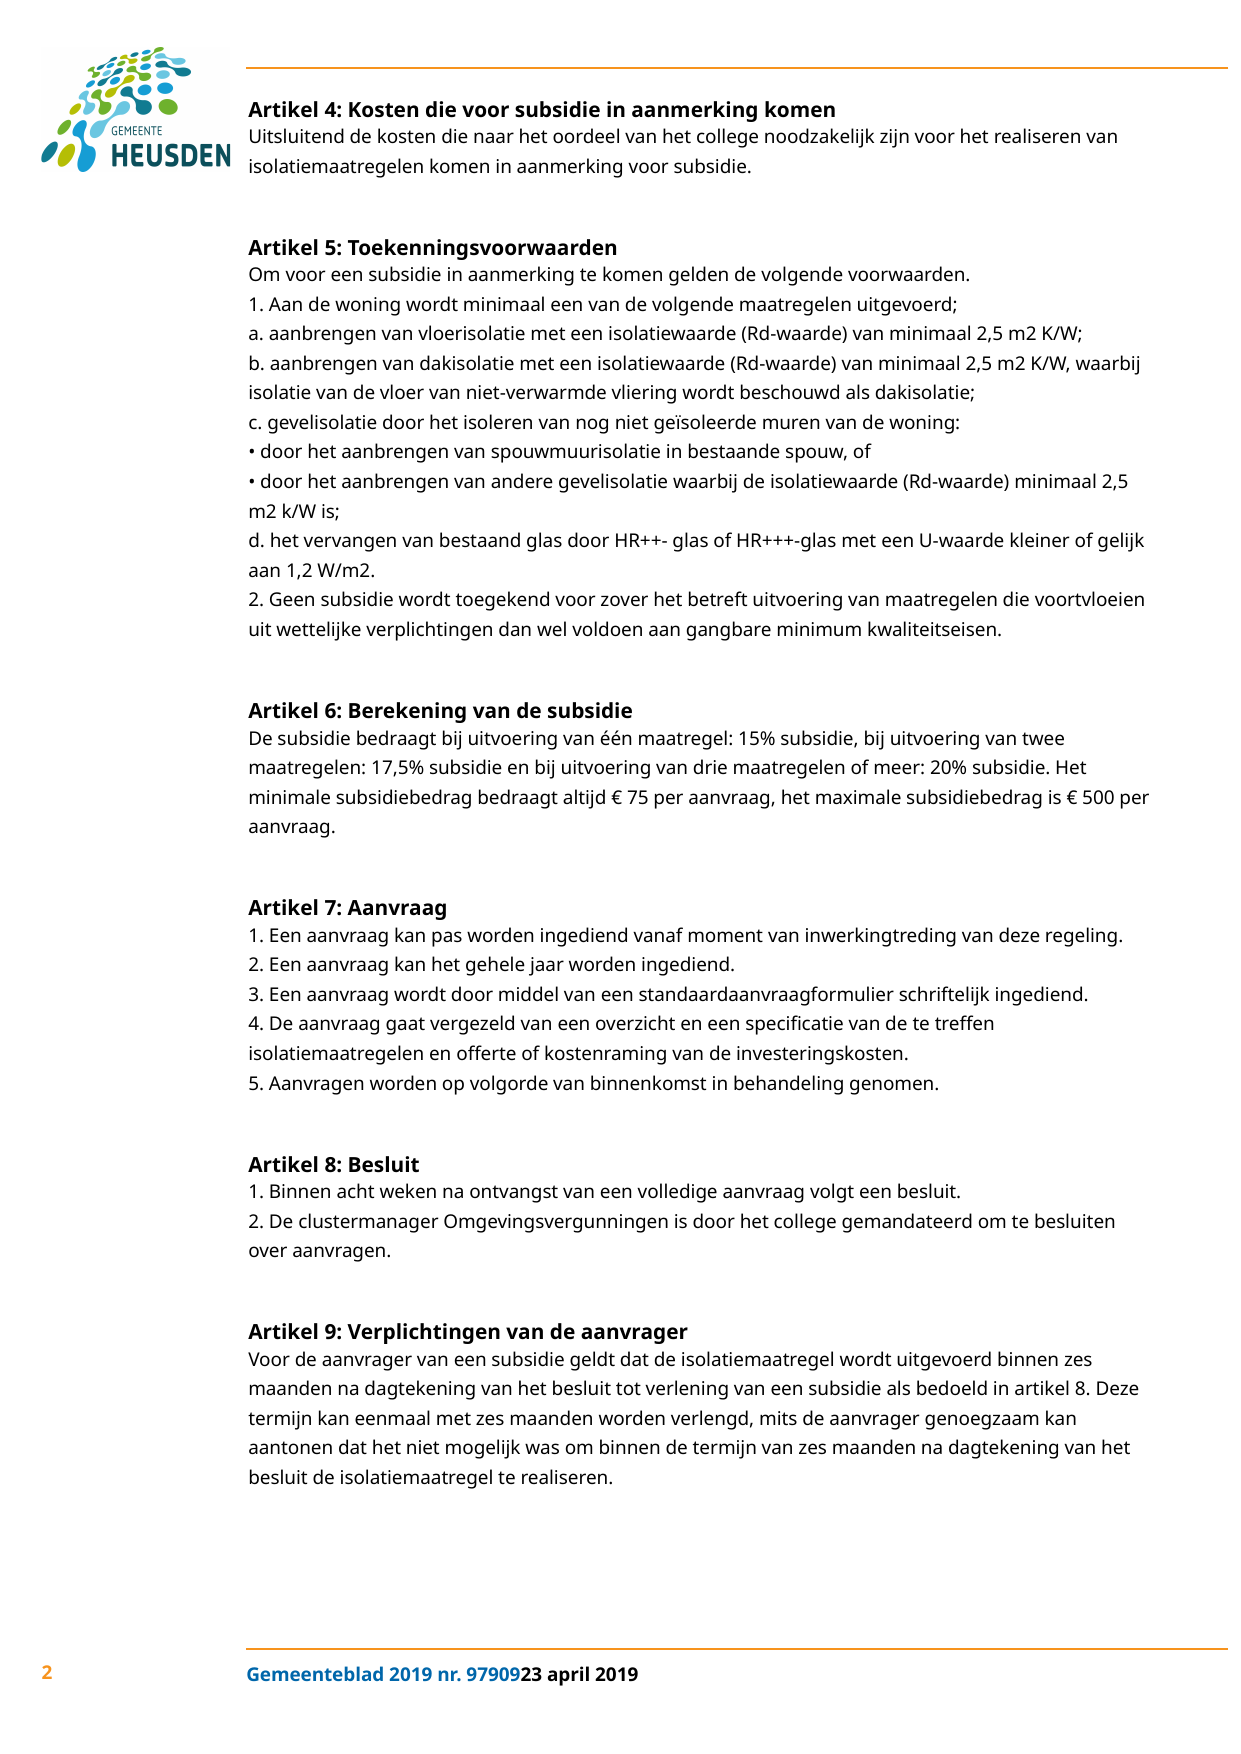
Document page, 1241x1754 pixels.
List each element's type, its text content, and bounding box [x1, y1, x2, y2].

text 2. Geen subsidie wordt toegekend voor zover het betreft uitvoering van maatregelen die voortvloeien uit wettelijke verplichtingen dan wel voldoen aan gangbare minimum kwaliteitseisen. [248, 587, 1152, 642]
text Artikel 7: Aanvraag [248, 893, 1152, 922]
picture [41, 47, 231, 172]
text Artikel 9: Verplichtingen van de aanvrager [248, 1317, 1152, 1346]
text 2. Een aanvraag kan het gehele jaar worden ingediend. [248, 951, 1152, 977]
text 1. Aan de woning wordt minimaal een van de volgende maatregelen uitgevoerd; [248, 291, 1152, 317]
text • door het aanbrengen van spouwmuurisolatie in bestaande spouw, of [248, 439, 1152, 464]
text a. aanbrengen van vloerisolatie met een isolatiewaarde (Rd-waarde) van minimaal 2,5 m2 K/W; [248, 320, 1152, 346]
text Artikel 5: Toekenningsvoorwaarden [248, 233, 1152, 261]
text 4. De aanvraag gaat vergezeld van een overzicht en een specificatie van de te treffen isolatiemaatregelen en offerte of kostenraming van de investeringskosten. [248, 1011, 1152, 1066]
text • door het aanbrengen van andere gevelisolatie waarbij de isolatiewaarde (Rd-waarde) minimaal 2,5 m2 k/W is; [248, 468, 1152, 524]
text Om voor een subsidie in aanmerking te komen gelden de volgende voorwaarden. [248, 261, 1152, 287]
text 3. Een aanvraag wordt door middel van een standaardaanvraagformulier schriftelijk ingediend. [248, 981, 1152, 1007]
text Artikel 4: Kosten die voor subsidie in aanmerking komen [248, 95, 1152, 123]
text d. het vervangen van bestaand glas door HR++- glas of HR+++-glas met een U-waarde kleiner of gelijk aan 1,2 W/m2. [248, 527, 1152, 583]
text Voor de aanvrager van een subsidie geldt dat de isolatiemaatregel wordt uitgevoerd binnen zes maanden na dagtekening van het besluit tot verlening van een subsidie als bedoeld in artikel 8. Deze termijn kan eenmaal met zes maanden worden verlengd, mits de aanvrager genoegzaam kan aantonen dat het niet mogelijk was om binnen de termijn van zes maanden na dagtekening van het besluit de isolatiemaatregel te realiseren. [248, 1346, 1152, 1490]
text De subsidie bedraagt bij uitvoering van één maatregel: 15% subsidie, bij uitvoering van twee maatregelen: 17,5% subsidie en bij uitvoering van drie maatregelen of meer: 20% subsidie. Het minimale subsidiebedrag bedraagt altijd € 75 per aanvraag, het maximale subsidiebedrag is € 500 per aanvraag. [248, 725, 1152, 839]
text 1. Binnen acht weken na ontvangst van een volledige aanvraag volgt een besluit. [248, 1178, 1152, 1204]
text Uitsluitend de kosten die naar het oordeel van het college noodzakelijk zijn voor het realiseren van isolatiemaatregelen komen in aanmerking voor subsidie. [248, 123, 1152, 178]
text Artikel 6: Berekening van de subsidie [248, 696, 1152, 725]
text 1. Een aanvraag kan pas worden ingediend vanaf moment van inwerkingtreding van deze regeling. [248, 922, 1152, 948]
text Artikel 8: Besluit [248, 1150, 1152, 1178]
text 2. De clustermanager Omgevingsvergunningen is door het college gemandateerd om te besluiten over aanvragen. [248, 1208, 1152, 1263]
text c. gevelisolatie door het isoleren van nog niet geïsoleerde muren van de woning: [248, 409, 1152, 435]
text b. aanbrengen van dakisolatie met een isolatiewaarde (Rd-waarde) van minimaal 2,5 m2 K/W, waarbij isolatie van de vloer van niet-verwarmde vliering wordt beschouwd als dakisolatie; [248, 350, 1152, 405]
text 5. Aanvragen worden op volgorde van binnenkomst in behandeling genomen. [248, 1070, 1152, 1096]
